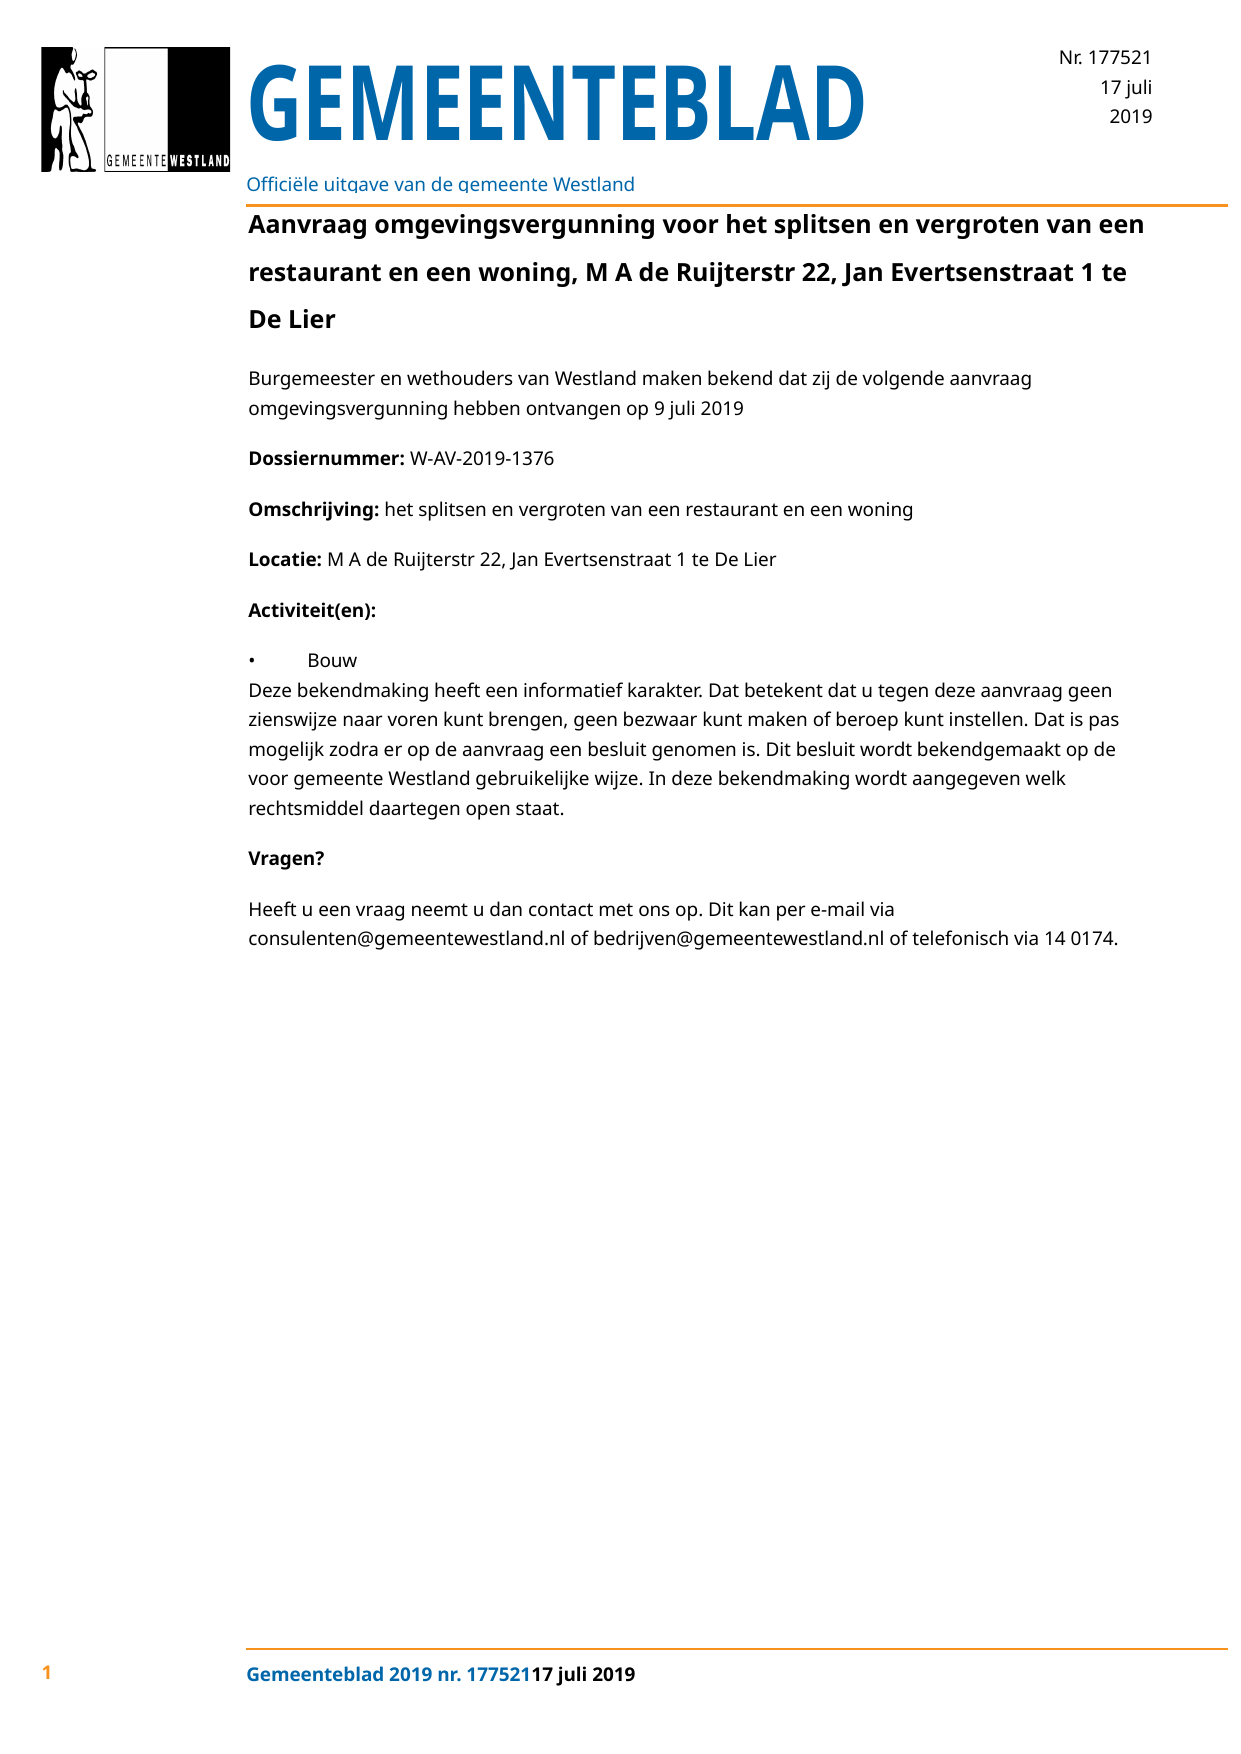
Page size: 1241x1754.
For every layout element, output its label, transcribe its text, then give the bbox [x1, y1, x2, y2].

text Burgemeester en wethouders van Westland maken bekend dat zij de volgende aanvraag omgevingsvergunning hebben ontvangen op 9 juli 2019 [248, 366, 1152, 421]
list Bouw [248, 647, 1152, 673]
text Heeft u een vraag neemt u dan contact met ons op. Dit kan per e-mail via consulenten@gemeentewestland.nl of bedrijven@gemeentewestland.nl of telefonisch via 14 0174. [248, 896, 1152, 951]
text Aanvraag omgevingsvergunning voor het splitsen en vergroten van een restaurant en een woning, M A de Ruijterstr 22, Jan Evertsenstraat 1 te De Lier [248, 207, 1152, 336]
text Locatie: M A de Ruijterstr 22, Jan Evertsenstraat 1 te De Lier [248, 546, 1152, 572]
picture [41, 47, 231, 172]
text Dossiernummer: W-AV-2019-1376 [248, 446, 1152, 471]
text Vragen? [248, 846, 1152, 871]
text Activiteit(en): [248, 597, 1152, 622]
text Deze bekendmaking heeft een informatief karakter. Dat betekent dat u tegen deze aanvraag geen zienswijze naar voren kunt brengen, geen bezwaar kunt maken of beroep kunt instellen. Dat is pas mogelijk zodra er op de aanvraag een besluit genomen is. Dit besluit wordt bekendgemaakt op de voor gemeente Westland gebruikelijke wijze. In deze bekendmaking wordt aangegeven welk rechtsmiddel daartegen open staat. [248, 677, 1152, 821]
text Omschrijving: het splitsen en vergroten van een restaurant en een woning [248, 496, 1152, 522]
